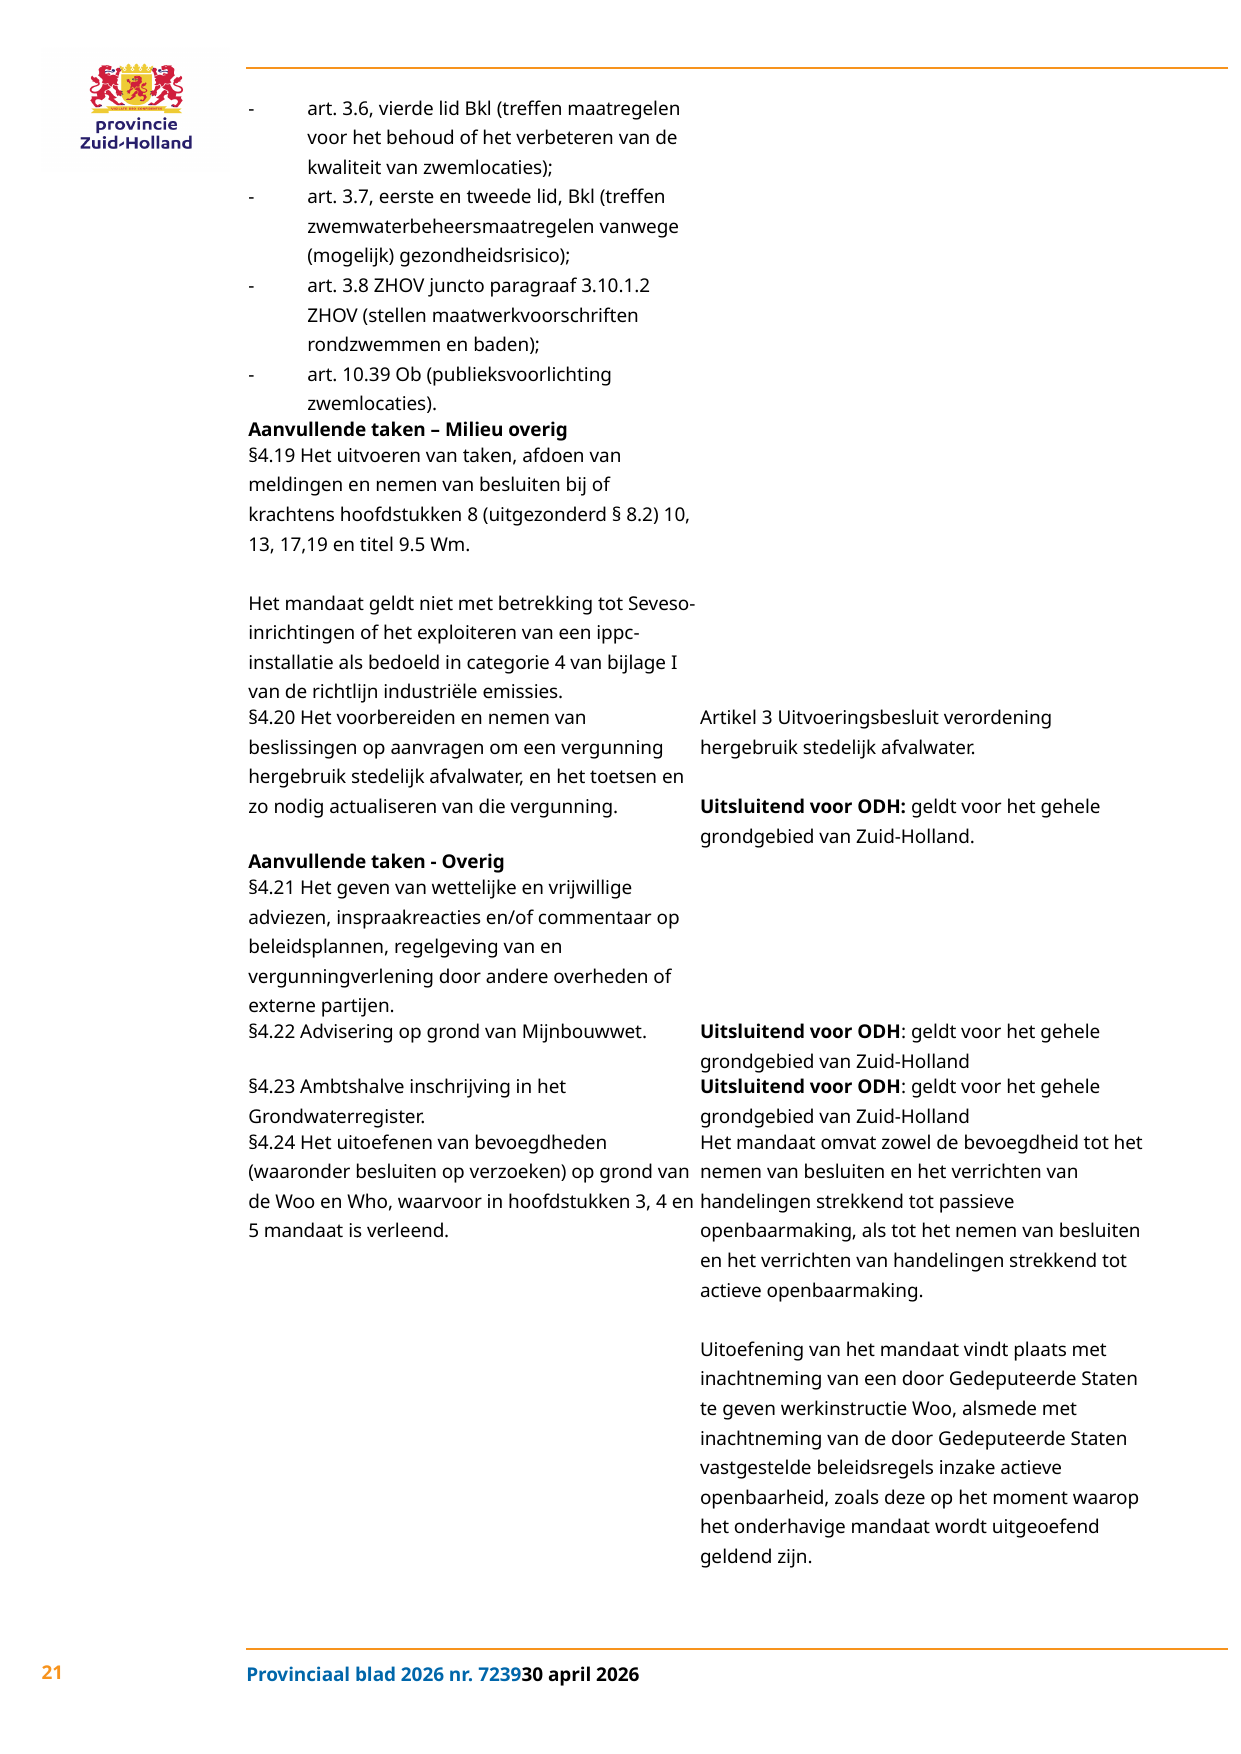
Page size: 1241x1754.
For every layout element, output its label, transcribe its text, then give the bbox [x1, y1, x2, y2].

table_cell [700, 95, 1152, 416]
table_cell §4.23 Ambtshalve inschrijving in het Grondwaterregister. [248, 1074, 700, 1129]
table_cell [700, 849, 1152, 874]
table_cell Aanvullende taken - Overig [248, 849, 700, 874]
table_cell [700, 874, 1152, 1018]
table_cell art. 3.6, vierde lid Bkl (treffen maatregelen voor het behoud of het verbeteren van de kwaliteit van zwemlocaties); art. 3.7, eerste en tweede lid, Bkl (treffen zwemwaterbeheersmaatregelen vanwege (mogelijk) gezondheidsrisico); art. 3.8 ZHOV juncto paragraaf 3.10.1.2 ZHOV (stellen maatwerkvoorschriften rondzwemmen en baden); art. 10.39 Ob (publieksvoorlichting zwemlocaties). [248, 95, 700, 416]
table_cell Uitsluitend voor ODH: geldt voor het gehele grondgebied van Zuid-Holland [700, 1018, 1152, 1074]
table_cell [700, 442, 1152, 704]
picture [41, 47, 231, 172]
table_cell §4.24 Het uitoefenen van bevoegdheden (waaronder besluiten op verzoeken) op grond van de Woo en Who, waarvoor in hoofdstukken 3, 4 en 5 mandaat is verleend. [248, 1129, 700, 1598]
table_cell §4.21 Het geven van wettelijke en vrijwillige adviezen, inspraakreacties en/of commentaar op beleidsplannen, regelgeving van en vergunningverlening door andere overheden of externe partijen. [248, 874, 700, 1018]
table_cell §4.20 Het voorbereiden en nemen van beslissingen op aanvragen om een vergunning hergebruik stedelijk afvalwater, en het toetsen en zo nodig actualiseren van die vergunning. [248, 705, 700, 848]
table_cell Artikel 3 Uitvoeringsbesluit verordening hergebruik stedelijk afvalwater. Uitsluitend voor ODH: geldt voor het gehele grondgebied van Zuid-Holland. [700, 705, 1152, 848]
table_cell Aanvullende taken – Milieu overig [248, 416, 700, 442]
table_cell Uitsluitend voor ODH: geldt voor het gehele grondgebied van Zuid-Holland [700, 1074, 1152, 1129]
table_cell §4.22 Advisering op grond van Mijnbouwwet. [248, 1018, 700, 1074]
table_cell [700, 416, 1152, 442]
table_cell Het mandaat omvat zowel de bevoegdheid tot het nemen van besluiten en het verrichten van handelingen strekkend tot passieve openbaarmaking, als tot het nemen van besluiten en het verrichten van handelingen strekkend tot actieve openbaarmaking. Uitoefening van het mandaat vindt plaats met inachtneming van een door Gedeputeerde Staten te geven werkinstructie Woo, alsmede met inachtneming van de door Gedeputeerde Staten vastgestelde beleidsregels inzake actieve openbaarheid, zoals deze op het moment waarop het onderhavige mandaat wordt uitgeoefend geldend zijn. [700, 1129, 1152, 1598]
table_cell §4.19 Het uitvoeren van taken, afdoen van meldingen en nemen van besluiten bij of krachtens hoofdstukken 8 (uitgezonderd § 8.2) 10, 13, 17,19 en titel 9.5 Wm. Het mandaat geldt niet met betrekking tot Seveso-inrichtingen of het exploiteren van een ippc-installatie als bedoeld in categorie 4 van bijlage I van de richtlijn industriële emissies. [248, 442, 700, 704]
